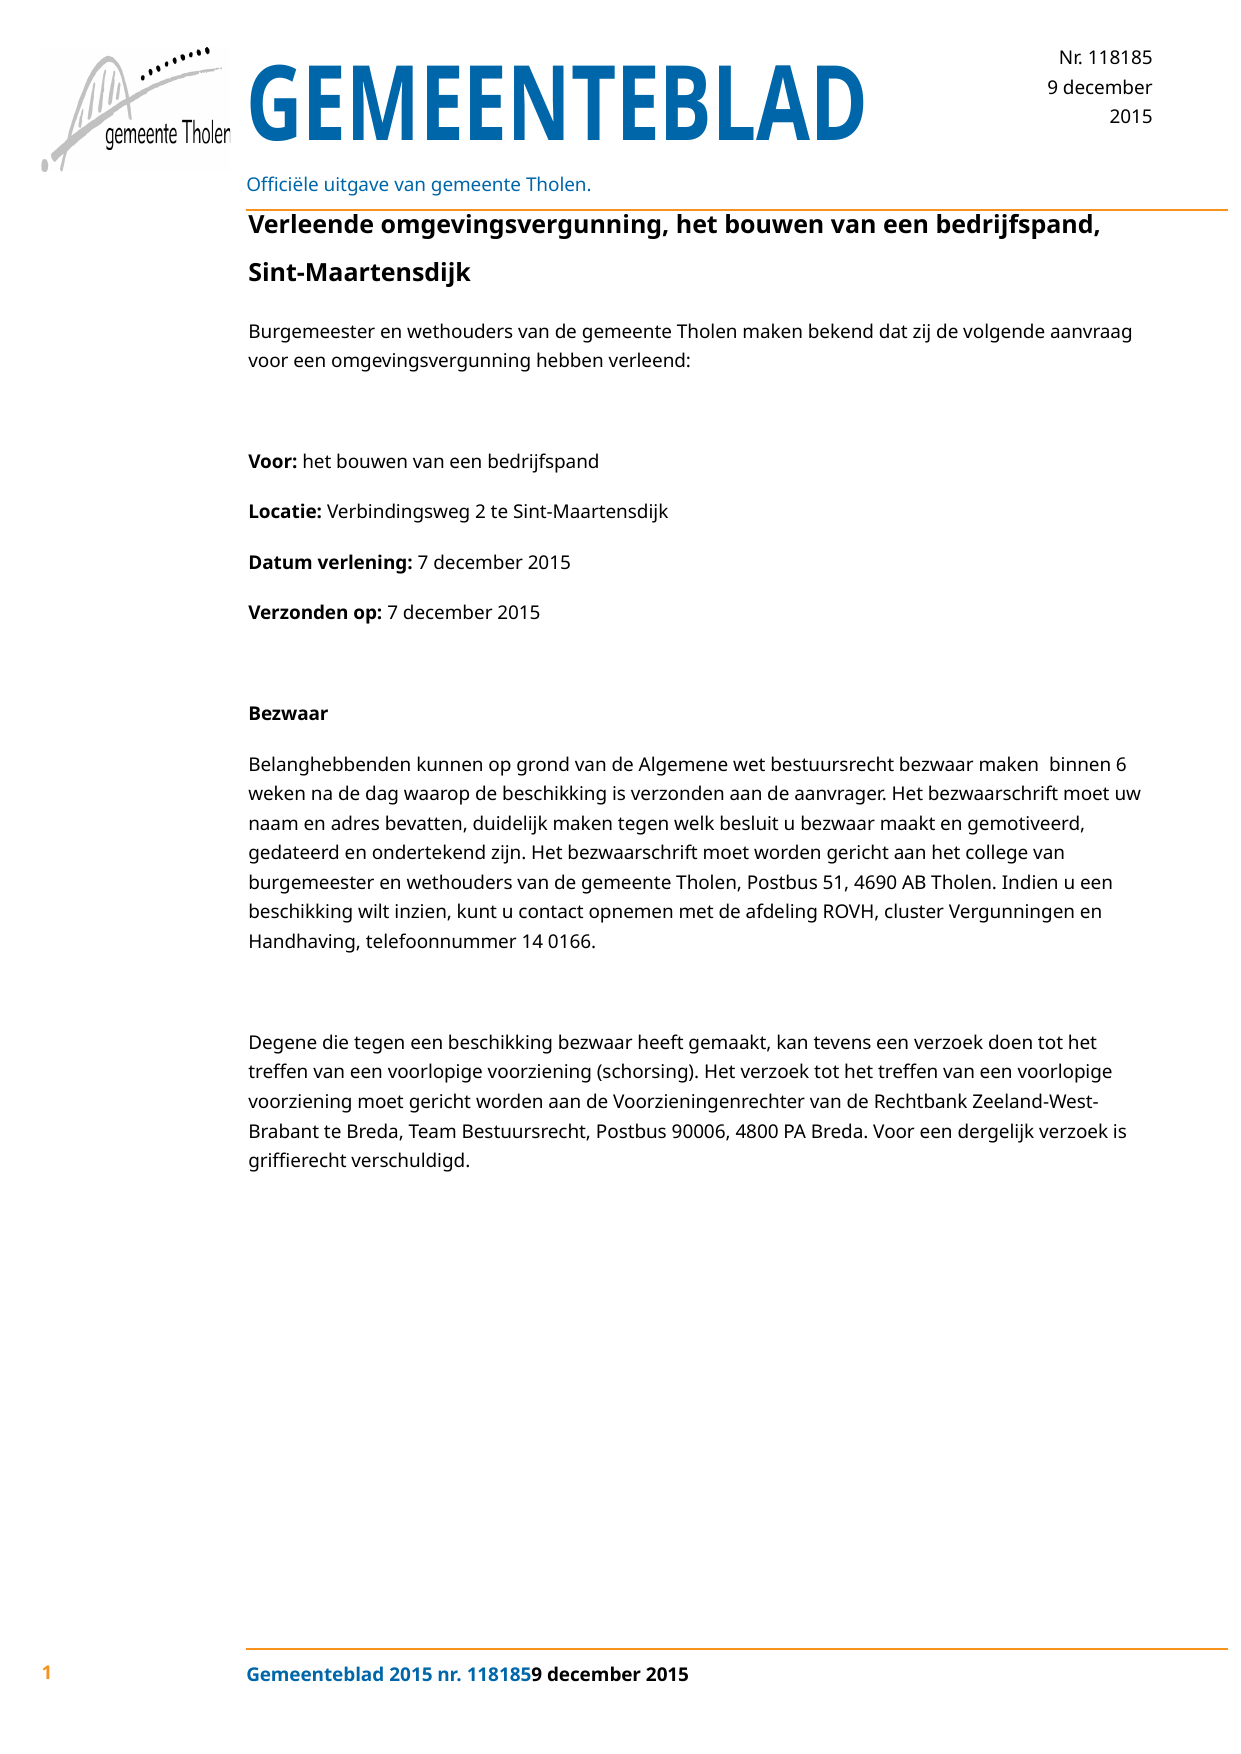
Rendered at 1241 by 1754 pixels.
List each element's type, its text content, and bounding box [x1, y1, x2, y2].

text Belanghebbenden kunnen op grond van de Algemene wet bestuursrecht bezwaar maken binnen 6 weken na de dag waarop de beschikking is verzonden aan de aanvrager. Het bezwaarschrift moet uw naam en adres bevatten, duidelijk maken tegen welk besluit u bezwaar maakt en gemotiveerd, gedateerd en ondertekend zijn. Het bezwaarschrift moet worden gericht aan het college van burgemeester en wethouders van de gemeente Tholen, Postbus 51, 4690 AB Tholen. Indien u een beschikking wilt inzien, kunt u contact opnemen met de afdeling ROVH, cluster Vergunningen en Handhaving, telefoonnummer 14 0166. [248, 751, 1152, 954]
text Bezwaar [248, 700, 1152, 726]
text Verleende omgevingsvergunning, het bouwen van een bedrijfspand, Sint-Maartensdijk [248, 211, 1152, 288]
text Datum verlening: 7 december 2015 [248, 549, 1152, 575]
text Verzonden op: 7 december 2015 [248, 599, 1152, 625]
text Burgemeester en wethouders van de gemeente Tholen maken bekend dat zij de volgende aanvraag voor een omgevingsvergunning hebben verleend: [248, 318, 1152, 373]
text Voor: het bouwen van een bedrijfspand [248, 448, 1152, 474]
text Degene die tegen een beschikking bezwaar heeft gemaakt, kan tevens een verzoek doen tot het treffen van een voorlopige voorziening (schorsing). Het verzoek tot het treffen van een voorlopige voorziening moet gericht worden aan de Voorzieningenrechter van de Rechtbank Zeeland-West-Brabant te Breda, Team Bestuursrecht, Postbus 90006, 4800 PA Breda. Voor een dergelijk verzoek is griffierecht verschuldigd. [248, 1029, 1152, 1173]
text Locatie: Verbindingsweg 2 te Sint-Maartensdijk [248, 499, 1152, 524]
picture [41, 47, 231, 172]
